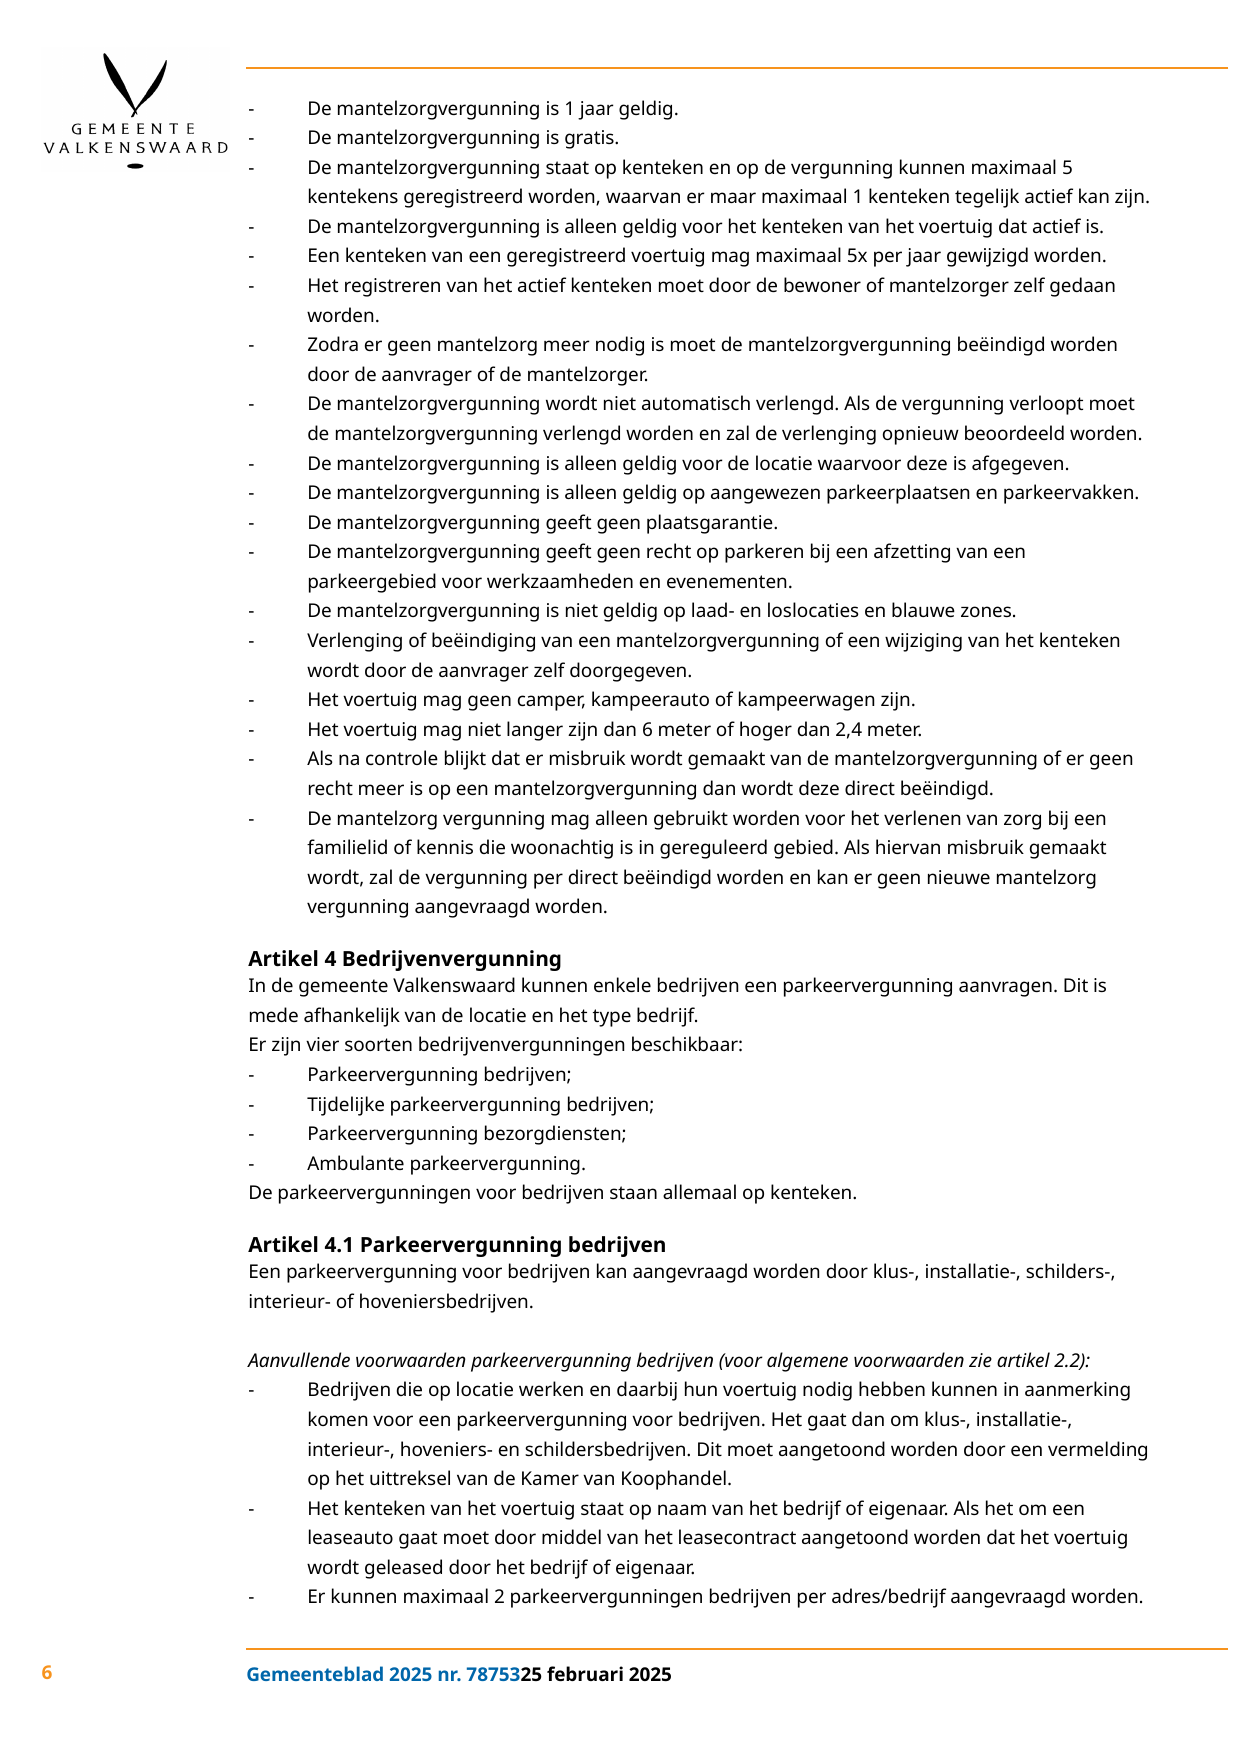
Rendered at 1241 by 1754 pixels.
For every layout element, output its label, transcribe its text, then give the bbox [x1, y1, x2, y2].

picture [41, 47, 231, 172]
list Bedrijven die op locatie werken en daarbij hun voertuig nodig hebben kunnen in aanmerking komen voor een parkeervergunning voor bedrijven. Het gaat dan om klus-, installatie-, interieur-, hoveniers- en schildersbedrijven. Dit moet aangetoond worden door een vermelding op het uittreksel van de Kamer van Koophandel. [248, 1377, 1152, 1491]
text In de gemeente Valkenswaard kunnen enkele bedrijven een parkeervergunning aanvragen. Dit is mede afhankelijk van de locatie en het type bedrijf. [248, 972, 1152, 1028]
text Een parkeervergunning voor bedrijven kan aangevraagd worden door klus-, installatie-, schilders-, interieur- of hoveniersbedrijven. [248, 1258, 1152, 1314]
list Er kunnen maximaal 2 parkeervergunningen bedrijven per adres/bedrijf aangevraagd worden. [248, 1584, 1152, 1609]
text Artikel 4.1 Parkeervergunning bedrijven [248, 1230, 1152, 1258]
list Tijdelijke parkeervergunning bedrijven; [248, 1091, 1152, 1116]
list De mantelzorgvergunning geeft geen recht op parkeren bij een afzetting van een parkeergebied voor werkzaamheden en evenementen. [248, 538, 1152, 594]
list Het kenteken van het voertuig staat op naam van het bedrijf of eigenaar. Als het om een leaseauto gaat moet door middel van het leasecontract aangetoond worden dat het voertuig wordt geleased door het bedrijf of eigenaar. [248, 1495, 1152, 1580]
list De mantelzorgvergunning staat op kenteken en op de vergunning kunnen maximaal 5 kentekens geregistreerd worden, waarvan er maar maximaal 1 kenteken tegelijk actief kan zijn. [248, 154, 1152, 209]
list Zodra er geen mantelzorg meer nodig is moet de mantelzorgvergunning beëindigd worden door de aanvrager of de mantelzorger. [248, 331, 1152, 387]
list Ambulante parkeervergunning. [248, 1150, 1152, 1176]
list Het voertuig mag niet langer zijn dan 6 meter of hoger dan 2,4 meter. [248, 716, 1152, 742]
list De mantelzorgvergunning is alleen geldig voor de locatie waarvoor deze is afgegeven. [248, 450, 1152, 476]
list De mantelzorgvergunning is niet geldig op laad- en loslocaties en blauwe zones. [248, 598, 1152, 623]
list Verlenging of beëindiging van een mantelzorgvergunning of een wijziging van het kenteken wordt door de aanvrager zelf doorgegeven. [248, 627, 1152, 683]
list Het registreren van het actief kenteken moet door de bewoner of mantelzorger zelf gedaan worden. [248, 272, 1152, 328]
list De mantelzorgvergunning geeft geen plaatsgarantie. [248, 509, 1152, 535]
list De mantelzorgvergunning is gratis. [248, 124, 1152, 150]
text Artikel 4 Bedrijvenvergunning [248, 944, 1152, 972]
text Er zijn vier soorten bedrijvenvergunningen beschikbaar: [248, 1032, 1152, 1057]
list De mantelzorgvergunning is 1 jaar geldig. [248, 95, 1152, 121]
list Parkeervergunning bedrijven; [248, 1061, 1152, 1087]
list Als na controle blijkt dat er misbruik wordt gemaakt van de mantelzorgvergunning of er geen recht meer is op een mantelzorgvergunning dan wordt deze direct beëindigd. [248, 746, 1152, 801]
list De mantelzorg vergunning mag alleen gebruikt worden voor het verlenen van zorg bij een familielid of kennis die woonachtig is in gereguleerd gebied. Als hiervan misbruik gemaakt wordt, zal de vergunning per direct beëindigd worden en kan er geen nieuwe mantelzorg vergunning aangevraagd worden. [248, 805, 1152, 919]
text De parkeervergunningen voor bedrijven staan allemaal op kenteken. [248, 1179, 1152, 1205]
list Het voertuig mag geen camper, kampeerauto of kampeerwagen zijn. [248, 686, 1152, 712]
list De mantelzorgvergunning wordt niet automatisch verlengd. Als de vergunning verloopt moet de mantelzorgvergunning verlengd worden en zal de verlenging opnieuw beoordeeld worden. [248, 391, 1152, 446]
list Een kenteken van een geregistreerd voertuig mag maximaal 5x per jaar gewijzigd worden. [248, 243, 1152, 268]
list Parkeervergunning bezorgdiensten; [248, 1120, 1152, 1146]
list De mantelzorgvergunning is alleen geldig voor het kenteken van het voertuig dat actief is. [248, 213, 1152, 239]
text Aanvullende voorwaarden parkeervergunning bedrijven (voor algemene voorwaarden zie artikel 2.2): [248, 1347, 1152, 1373]
list De mantelzorgvergunning is alleen geldig op aangewezen parkeerplaatsen en parkeervakken. [248, 479, 1152, 505]
